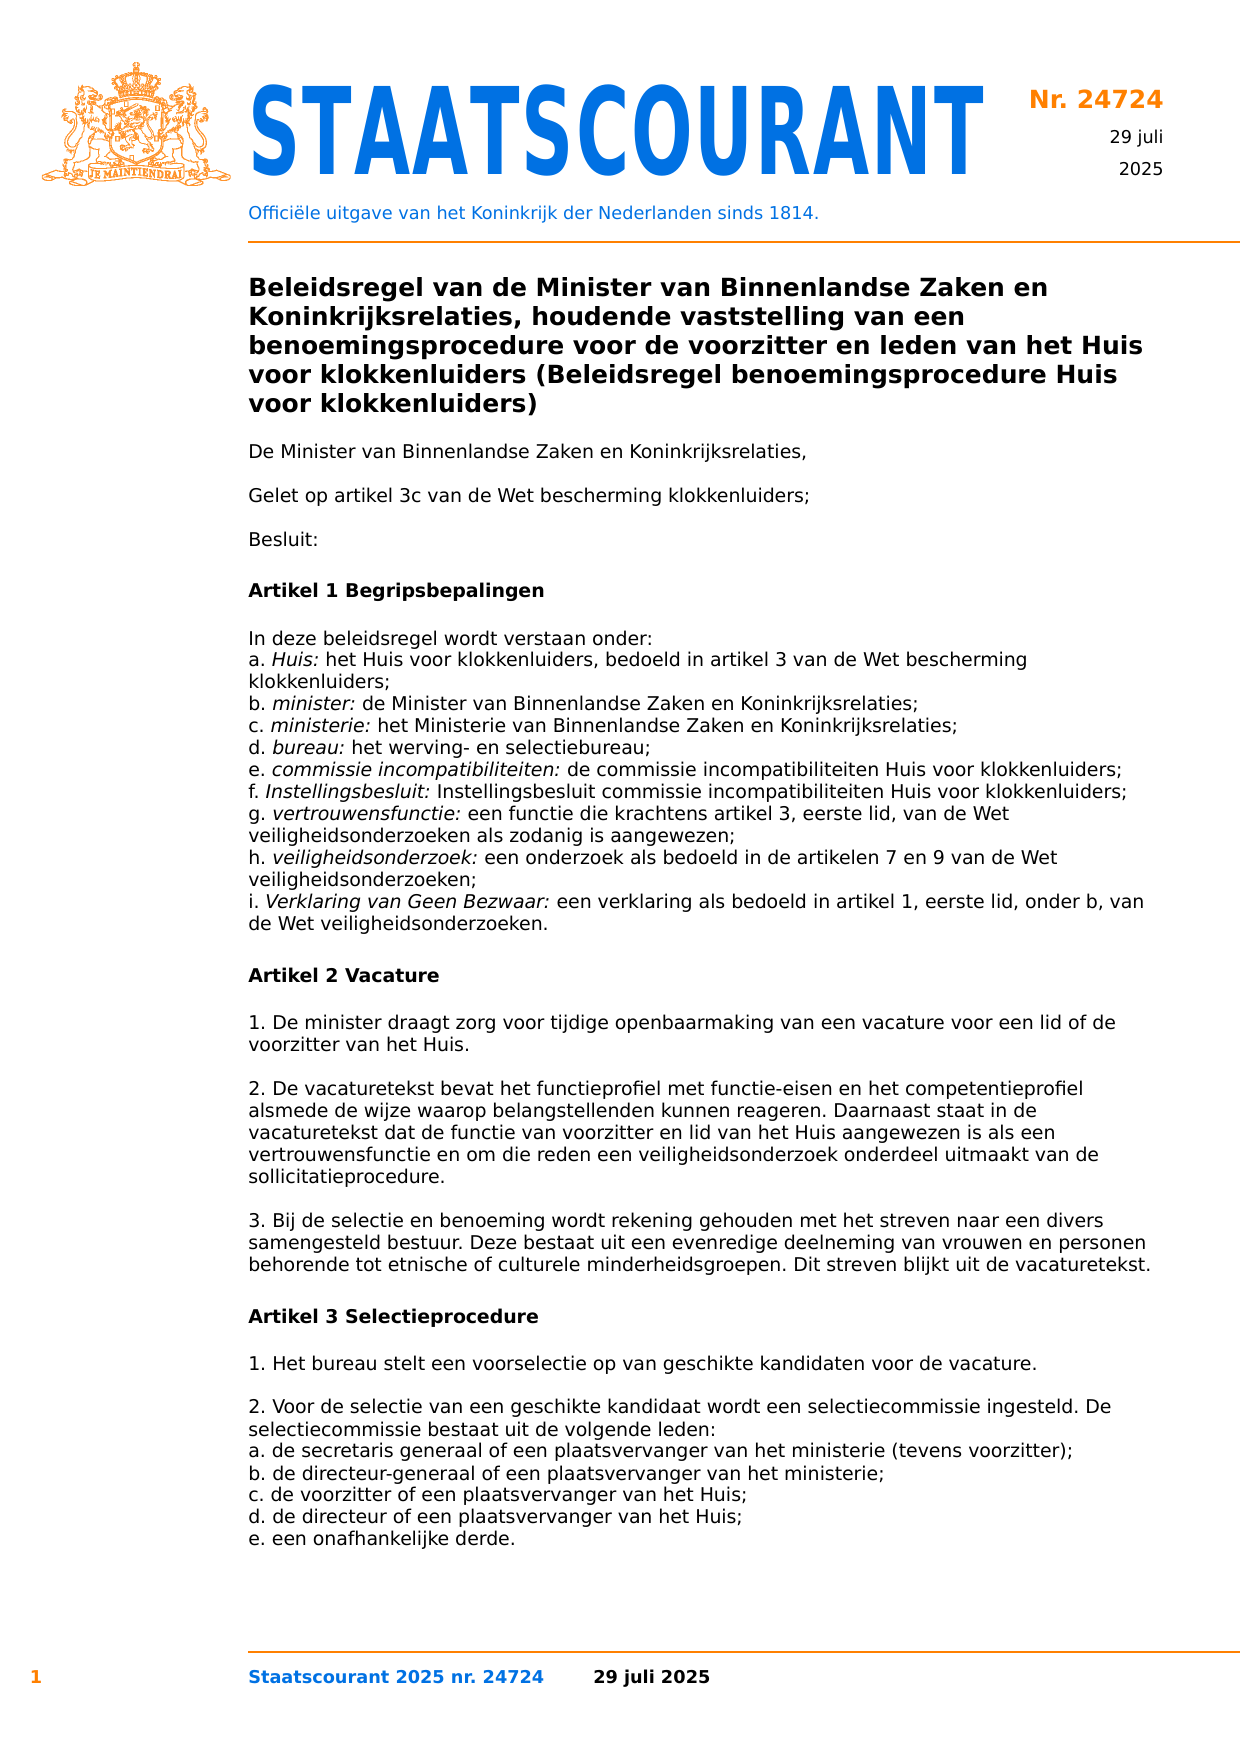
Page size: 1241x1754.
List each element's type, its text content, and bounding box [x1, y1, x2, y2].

text Besluit: [248, 528, 1163, 550]
text i. Verklaring van Geen Bezwaar: een verklaring als bedoeld in artikel 1, eerste lid, onder b, van de Wet veiligheidsonderzoeken. [248, 891, 1163, 935]
text c. ministerie: het Ministerie van Binnenlandse Zaken en Koninkrijksrelaties; [248, 715, 1163, 737]
text f. Instellingsbesluit: Instellingsbesluit commissie incompatibiliteiten Huis voor klokkenluiders; [248, 781, 1163, 803]
table_cell Officiële uitgave van het Koninkrijk der Nederlanden sinds 1814. [248, 203, 1240, 241]
table_cell 2025 [998, 153, 1240, 203]
subtitle Artikel 2 Vacature [248, 965, 1163, 987]
text g. vertrouwensfunctie: een functie die krachtens artikel 3, eerste lid, van de Wet veiligheidsonderzoeken als zodanig is aangewezen; [248, 803, 1163, 847]
text c. de voorzitter of een plaatsvervanger van het Huis; [248, 1484, 1163, 1506]
text d. bureau: het werving- en selectiebureau; [248, 737, 1163, 759]
text a. de secretaris generaal of een plaatsvervanger van het ministerie (tevens voorzitter); [248, 1440, 1163, 1462]
table_header [25, 62, 248, 241]
table_header STAATSCOURANT [248, 62, 998, 203]
text e. commissie incompatibiliteiten: de commissie incompatibiliteiten Huis voor klokkenluiders; [248, 759, 1163, 781]
text Gelet op artikel 3c van de Wet bescherming klokkenluiders; [248, 484, 1163, 507]
text 2. De vacaturetekst bevat het functieprofiel met functie-eisen en het competentieprofiel alsmede de wijze waarop belangstellenden kunnen reageren. Daarnaast staat in de vacaturetekst dat de functie van voorzitter en lid van het Huis aangewezen is als een vertrouwensfunctie en om die reden een veiligheidsonderzoek onderdeel uitmaakt van de sollicitatieprocedure. [248, 1078, 1163, 1188]
text b. de directeur-generaal of een plaatsvervanger van het ministerie; [248, 1462, 1163, 1484]
subtitle Artikel 3 Selectieprocedure [248, 1306, 1163, 1328]
text a. Huis: het Huis voor klokkenluiders, bedoeld in artikel 3 van de Wet bescherming klokkenluiders; [248, 649, 1163, 693]
text 1. De minister draagt zorg voor tijdige openbaarmaking van een vacature voor een lid of de voorzitter van het Huis. [248, 1012, 1163, 1056]
table_header Nr. 24724 [998, 62, 1240, 121]
text 3. Bij de selectie en benoeming wordt rekening gehouden met het streven naar een divers samengesteld bestuur. Deze bestaat uit een evenredige deelneming van vrouwen en personen behorende tot etnische of culturele minderheidsgroepen. Dit streven blijkt uit de vacaturetekst. [248, 1210, 1163, 1276]
text 2. Voor de selectie van een geschikte kandidaat wordt een selectiecommissie ingesteld. De selectiecommissie bestaat uit de volgende leden: [248, 1396, 1163, 1440]
text In deze beleidsregel wordt verstaan onder: [248, 627, 1163, 649]
text d. de directeur of een plaatsvervanger van het Huis; [248, 1506, 1163, 1528]
subtitle Beleidsregel van de Minister van Binnenlandse Zaken en Koninkrijksrelaties, houdende vaststelling van een benoemingsprocedure voor de voorzitter en leden van het Huis voor klokkenluiders (Beleidsregel benoemingsprocedure Huis voor klokkenluiders) [248, 273, 1163, 419]
picture [41, 62, 231, 186]
table_cell 29 juli [998, 121, 1240, 153]
text h. veiligheidsonderzoek: een onderzoek als bedoeld in de artikelen 7 en 9 van de Wet veiligheidsonderzoeken; [248, 847, 1163, 891]
text b. minister: de Minister van Binnenlandse Zaken en Koninkrijksrelaties; [248, 693, 1163, 715]
text 1. Het bureau stelt een voorselectie op van geschikte kandidaten voor de vacature. [248, 1353, 1163, 1374]
subtitle Artikel 1 Begripsbepalingen [248, 580, 1163, 602]
text De Minister van Binnenlandse Zaken en Koninkrijksrelaties, [248, 441, 1163, 463]
text e. een onafhankelijke derde. [248, 1528, 1163, 1550]
